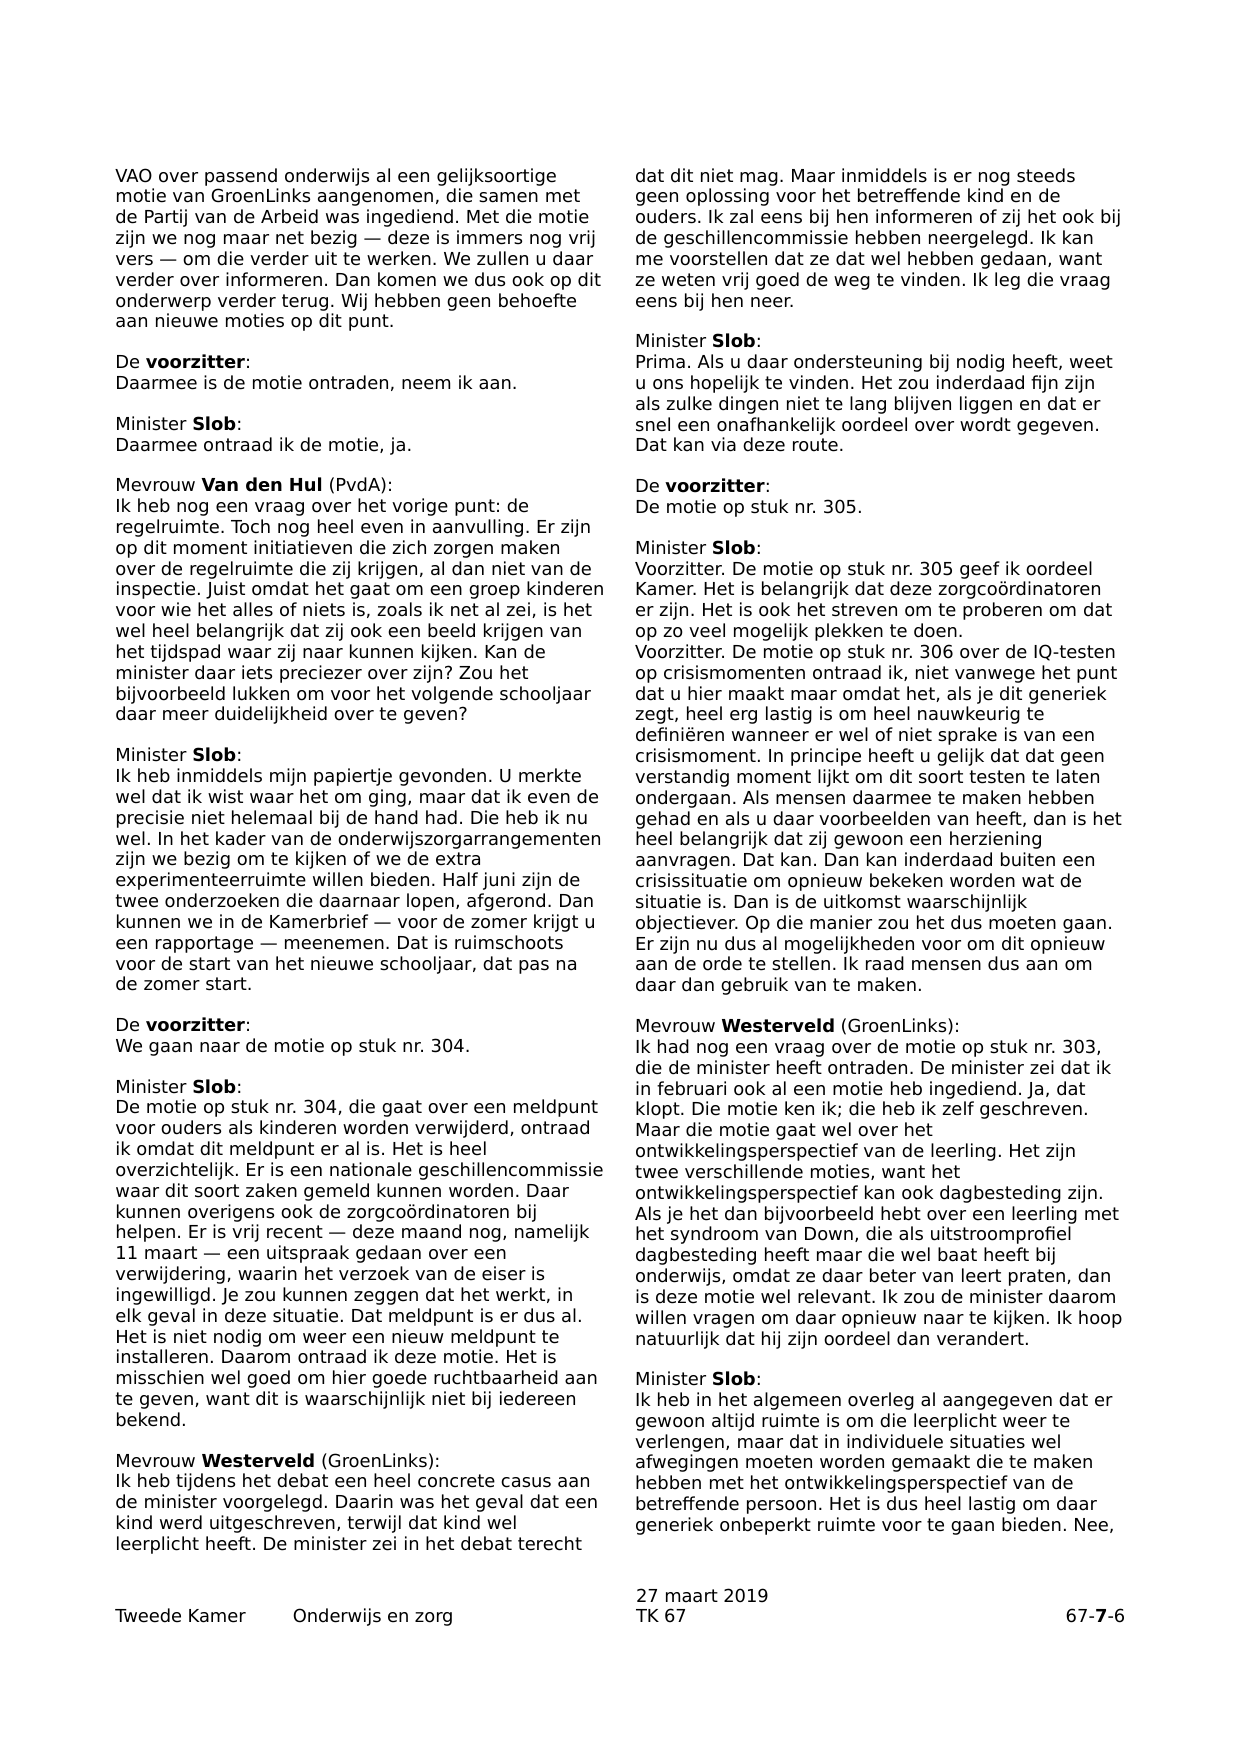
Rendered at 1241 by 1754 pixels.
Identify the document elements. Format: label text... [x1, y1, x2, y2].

text De voorzitter: [115, 1015, 605, 1036]
text Minister Slob: [635, 538, 1125, 558]
text Mevrouw Van den Hul (PvdA): [115, 475, 605, 496]
text Minister Slob: [635, 1369, 1125, 1390]
text Daarmee ontraad ik de motie, ja. [115, 434, 605, 455]
text We gaan naar de motie op stuk nr. 304. [115, 1036, 605, 1056]
text Minister Slob: [635, 331, 1125, 352]
text Minister Slob: [115, 413, 605, 434]
text Voorzitter. De motie op stuk nr. 305 geef ik oordeel Kamer. Het is belangrijk dat deze zorgcoördinatoren er zijn. Het is ook het streven om te proberen om dat op zo veel mogelijk plekken te doen. [635, 558, 1125, 642]
text De motie op stuk nr. 305. [635, 497, 1125, 518]
text De voorzitter: [115, 352, 605, 373]
text Voorzitter. De motie op stuk nr. 306 over de IQ-testen op crisismomenten ontraad ik, niet vanwege het punt dat u hier maakt maar omdat het, als je dit generiek zegt, heel erg lastig is om heel nauwkeurig te definiëren wanneer er wel of niet sprake is van een crisismoment. In principe heeft u gelijk dat dat geen verstandig moment lijkt om dit soort testen te laten ondergaan. Als mensen daarmee te maken hebben gehad en als u daar voorbeelden van heeft, dan is het heel belangrijk dat zij gewoon een herziening aanvragen. Dat kan. Dan kan inderdaad buiten een crisissituatie om opnieuw bekeken worden wat de situatie is. Dan is de uitkomst waarschijnlijk objectiever. Op die manier zou het dus moeten gaan. Er zijn nu dus al mogelijkheden voor om dit opnieuw aan de orde te stellen. Ik raad mensen dus aan om daar dan gebruik van te maken. [635, 642, 1125, 996]
text Ik heb inmiddels mijn papiertje gevonden. U merkte wel dat ik wist waar het om ging, maar dat ik even de precisie niet helemaal bij de hand had. Die heb ik nu wel. In het kader van de onderwijszorgarrangementen zijn we bezig om te kijken of we de extra experimenteerruimte willen bieden. Half juni zijn de twee onderzoeken die daarnaar lopen, afgerond. Dan kunnen we in de Kamerbrief — voor de zomer krijgt u een rapportage — meenemen. Dat is ruimschoots voor de start van het nieuwe schooljaar, dat pas na de zomer start. [115, 766, 605, 995]
text De motie op stuk nr. 304, die gaat over een meldpunt voor ouders als kinderen worden verwijderd, ontraad ik omdat dit meldpunt er al is. Het is heel overzichtelijk. Er is een nationale geschillencommissie waar dit soort zaken gemeld kunnen worden. Daar kunnen overigens ook de zorgcoördinatoren bij helpen. Er is vrij recent — deze maand nog, namelijk 11 maart — een uitspraak gedaan over een verwijdering, waarin het verzoek van de eiser is ingewilligd. Je zou kunnen zeggen dat het werkt, in elk geval in deze situatie. Dat meldpunt is er dus al. Het is niet nodig om weer een nieuw meldpunt te installeren. Daarom ontraad ik deze motie. Het is misschien wel goed om hier goede ruchtbaarheid aan te geven, want dit is waarschijnlijk niet bij iedereen bekend. [115, 1097, 605, 1431]
text Mevrouw Westerveld (GroenLinks): [115, 1451, 605, 1471]
text Minister Slob: [115, 1076, 605, 1097]
text Prima. Als u daar ondersteuning bij nodig heeft, weet u ons hopelijk te vinden. Het zou inderdaad fijn zijn als zulke dingen niet te lang blijven liggen en dat er snel een onafhankelijk oordeel over wordt gegeven. Dat kan via deze route. [635, 352, 1125, 456]
text De voorzitter: [635, 476, 1125, 497]
text Mevrouw Westerveld (GroenLinks): [635, 1016, 1125, 1037]
text VAO over passend onderwijs al een gelijksoortige motie van GroenLinks aangenomen, die samen met de Partij van de Arbeid was ingediend. Met die motie zijn we nog maar net bezig — deze is immers nog vrij vers — om die verder uit te werken. We zullen u daar verder over informeren. Dan komen we dus ook op dit onderwerp verder terug. Wij hebben geen behoefte aan nieuwe moties op dit punt. [115, 165, 605, 332]
text Daarmee is de motie ontraden, neem ik aan. [115, 373, 605, 393]
text Ik heb nog een vraag over het vorige punt: de regelruimte. Toch nog heel even in aanvulling. Er zijn op dit moment initiatieven die zich zorgen maken over de regelruimte die zij krijgen, al dan niet van de inspectie. Juist omdat het gaat om een groep kinderen voor wie het alles of niets is, zoals ik net al zei, is het wel heel belangrijk dat zij ook een beeld krijgen van het tijdspad waar zij naar kunnen kijken. Kan de minister daar iets preciezer over zijn? Zou het bijvoorbeeld lukken om voor het volgende schooljaar daar meer duidelijkheid over te geven? [115, 496, 605, 725]
text Ik heb in het algemeen overleg al aangegeven dat er gewoon altijd ruimte is om die leerplicht weer te verlengen, maar dat in individuele situaties wel afwegingen moeten worden gemaakt die te maken hebben met het ontwikkelingsperspectief van de betreffende persoon. Het is dus heel lastig om daar generiek onbeperkt ruimte voor te gaan bieden. Nee, [635, 1390, 1125, 1536]
text Ik heb tijdens het debat een heel concrete casus aan de minister voorgelegd. Daarin was het geval dat een kind werd uitgeschreven, terwijl dat kind wel leerplicht heeft. De minister zei in het debat terecht [115, 1471, 605, 1554]
text Minister Slob: [115, 745, 605, 766]
text dat dit niet mag. Maar inmiddels is er nog steeds geen oplossing voor het betreffende kind en de ouders. Ik zal eens bij hen informeren of zij het ook bij de geschillencommissie hebben neergelegd. Ik kan me voorstellen dat ze dat wel hebben gedaan, want ze weten vrij goed de weg te vinden. Ik leg die vraag eens bij hen neer. [635, 165, 1125, 311]
text Ik had nog een vraag over de motie op stuk nr. 303, die de minister heeft ontraden. De minister zei dat ik in februari ook al een motie heb ingediend. Ja, dat klopt. Die motie ken ik; die heb ik zelf geschreven. Maar die motie gaat wel over het ontwikkelingsperspectief van de leerling. Het zijn twee verschillende moties, want het ontwikkelingsperspectief kan ook dagbesteding zijn. Als je het dan bijvoorbeeld hebt over een leerling met het syndroom van Down, die als uitstroomprofiel dagbesteding heeft maar die wel baat heeft bij onderwijs, omdat ze daar beter van leert praten, dan is deze motie wel relevant. Ik zou de minister daarom willen vragen om daar opnieuw naar te kijken. Ik hoop natuurlijk dat hij zijn oordeel dan verandert. [635, 1037, 1125, 1349]
